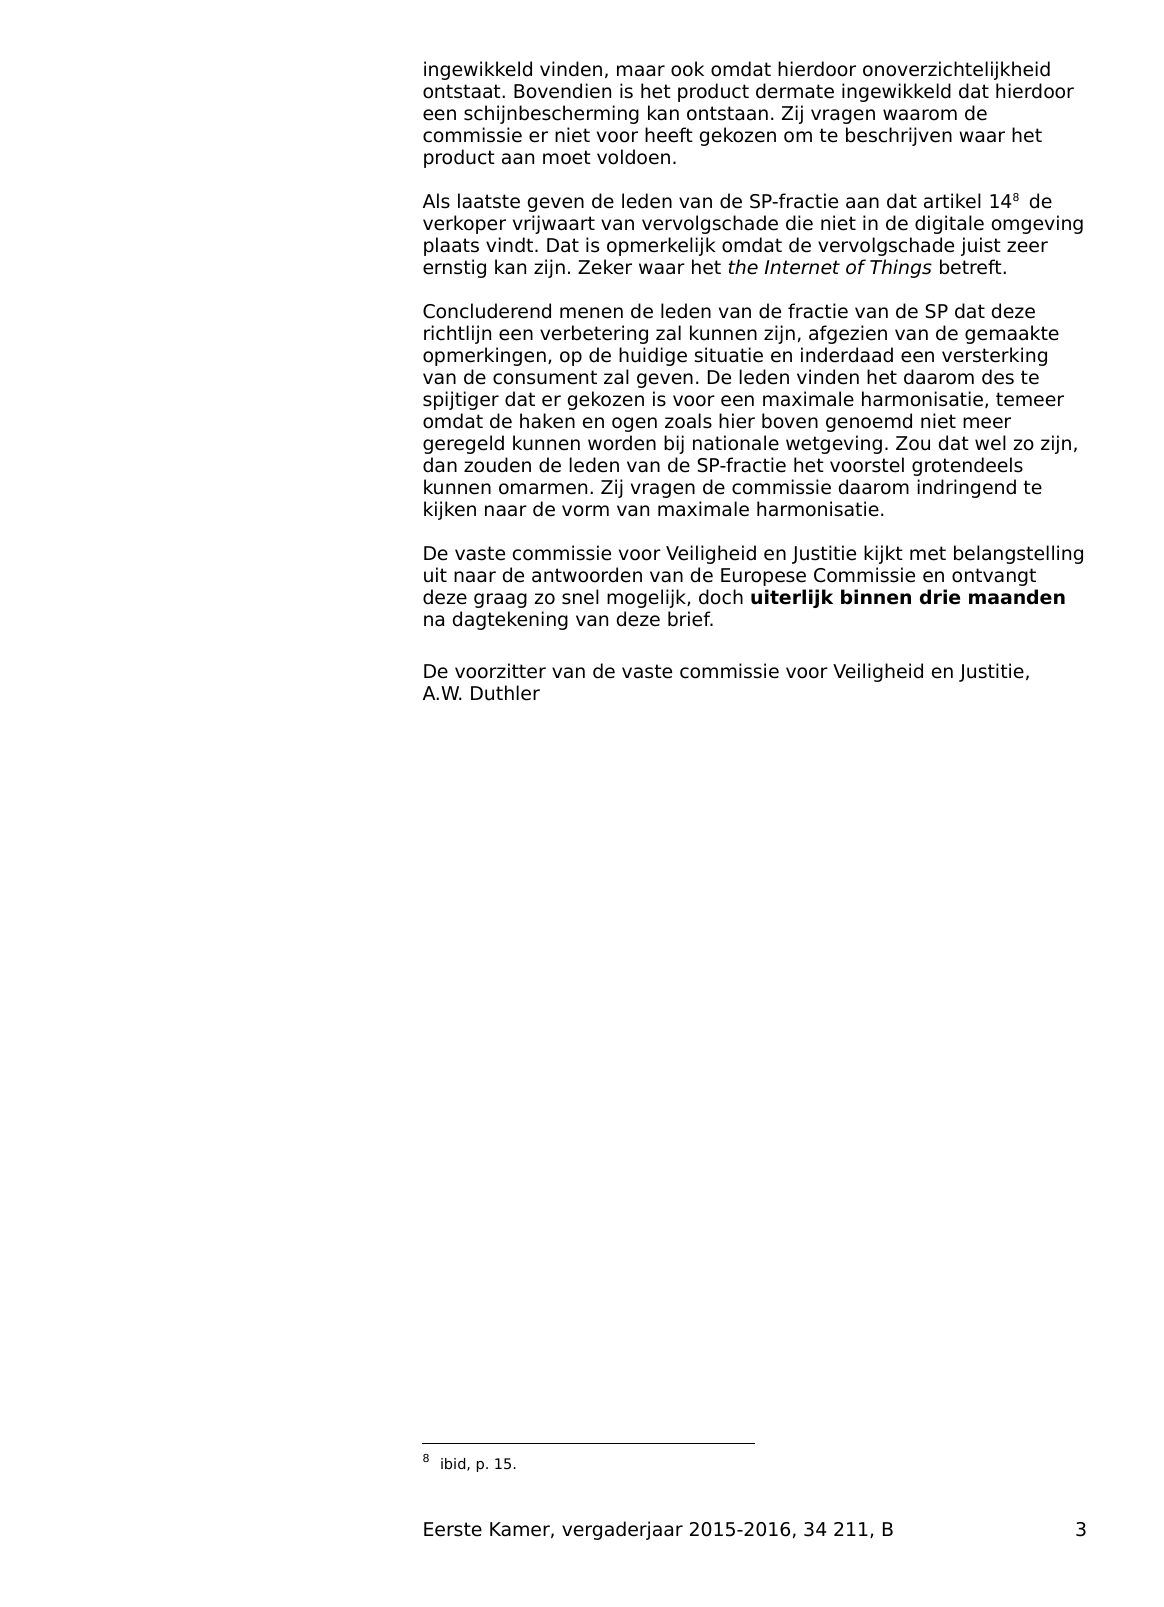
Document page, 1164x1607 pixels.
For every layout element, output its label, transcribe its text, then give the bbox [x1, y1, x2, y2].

text De vaste commissie voor Veiligheid en Justitie kijkt met belangstelling uit naar de antwoorden van de Europese Commissie en ontvangt deze graag zo snel mogelijk, doch uiterlijk binnen drie maanden na dagtekening van deze brief. [422, 543, 1087, 631]
text ingewikkeld vinden, maar ook omdat hierdoor onoverzichtelijkheid ontstaat. Bovendien is het product dermate ingewikkeld dat hierdoor een schijnbescherming kan ontstaan. Zij vragen waarom de commissie er niet voor heeft gekozen om te beschrijven waar het product aan moet voldoen. [422, 59, 1087, 169]
text Concluderend menen de leden van de fractie van de SP dat deze richtlijn een verbetering zal kunnen zijn, afgezien van de gemaakte opmerkingen, op de huidige situatie en inderdaad een versterking van de consument zal geven. De leden vinden het daarom des te spijtiger dat er gekozen is voor een maximale harmonisatie, temeer omdat de haken en ogen zoals hier boven genoemd niet meer geregeld kunnen worden bij nationale wetgeving. Zou dat wel zo zijn, dan zouden de leden van de SP-fractie het voorstel grotendeels kunnen omarmen. Zij vragen de commissie daarom indringend te kijken naar de vorm van maximale harmonisatie. [422, 301, 1087, 521]
text De voorzitter van de vaste commissie voor Veiligheid en Justitie, A.W. Duthler [422, 661, 1087, 705]
text Als laatste geven de leden van de SP-fractie aan dat artikel 14 de verkoper vrijwaart van vervolgschade die niet in de digitale omgeving plaats vindt. Dat is opmerkelijk omdat de vervolgschade juist zeer ernstig kan zijn. Zeker waar het the Internet of Things betreft. [422, 191, 1087, 279]
text ibid, p. 15. [422, 1452, 1087, 1474]
